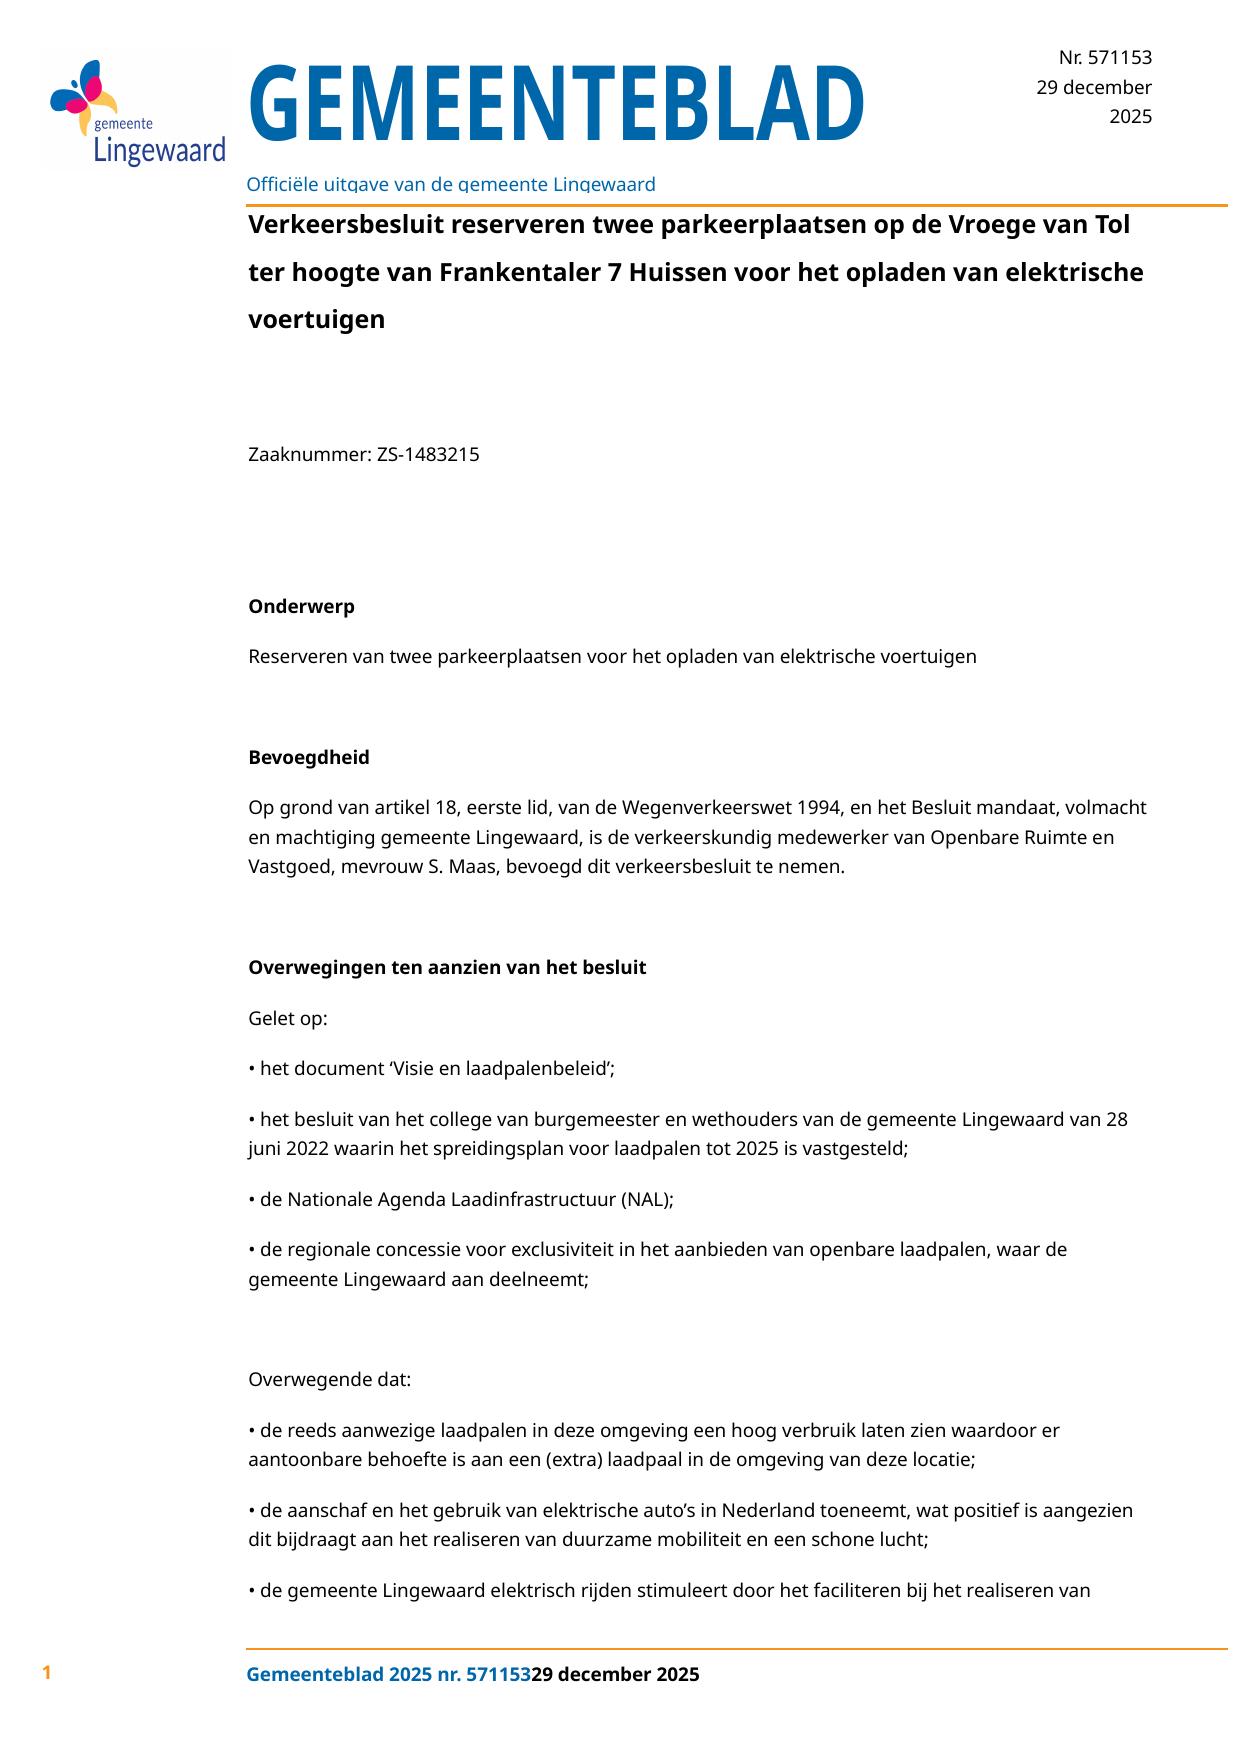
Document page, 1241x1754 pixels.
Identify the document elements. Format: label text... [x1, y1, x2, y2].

text Overwegingen ten aanzien van het besluit [248, 954, 1152, 980]
text Overwegende dat: [248, 1367, 1152, 1392]
text • de reeds aanwezige laadpalen in deze omgeving een hoog verbruik laten zien waardoor er aantoonbare behoefte is aan een (extra) laadpaal in de omgeving van deze locatie; [248, 1417, 1152, 1472]
text • het document ‘Visie en laadpalenbeleid’; [248, 1055, 1152, 1081]
text • de Nationale Agenda Laadinfrastructuur (NAL); [248, 1186, 1152, 1212]
text • de gemeente Lingewaard elektrisch rijden stimuleert door het faciliteren bij het realiseren van [248, 1577, 1152, 1603]
text Onderwerp [248, 593, 1152, 619]
text Op grond van artikel 18, eerste lid, van de Wegenverkeerswet 1994, en het Besluit mandaat, volmacht en machtiging gemeente Lingewaard, is de verkeerskundig medewerker van Openbare Ruimte en Vastgoed, mevrouw S. Maas, bevoegd dit verkeersbesluit te nemen. [248, 794, 1152, 879]
text Zaaknummer: ZS-1483215 [248, 442, 1152, 467]
text Bevoegdheid [248, 744, 1152, 770]
text Reserveren van twee parkeerplaatsen voor het opladen van elektrische voertuigen [248, 643, 1152, 669]
text • de aanschaf en het gebruik van elektrische auto’s in Nederland toeneemt, wat positief is aangezien dit bijdraagt aan het realiseren van duurzame mobiliteit en een schone lucht; [248, 1497, 1152, 1552]
picture [41, 47, 231, 172]
text • de regionale concessie voor exclusiviteit in het aanbieden van openbare laadpalen, waar de gemeente Lingewaard aan deelneemt; [248, 1236, 1152, 1292]
text • het besluit van het college van burgemeester en wethouders van de gemeente Lingewaard van 28 juni 2022 waarin het spreidingsplan voor laadpalen tot 2025 is vastgesteld; [248, 1106, 1152, 1161]
text Verkeersbesluit reserveren twee parkeerplaatsen op de Vroege van Tol ter hoogte van Frankentaler 7 Huissen voor het opladen van elektrische voertuigen [248, 207, 1152, 336]
text Gelet op: [248, 1005, 1152, 1031]
